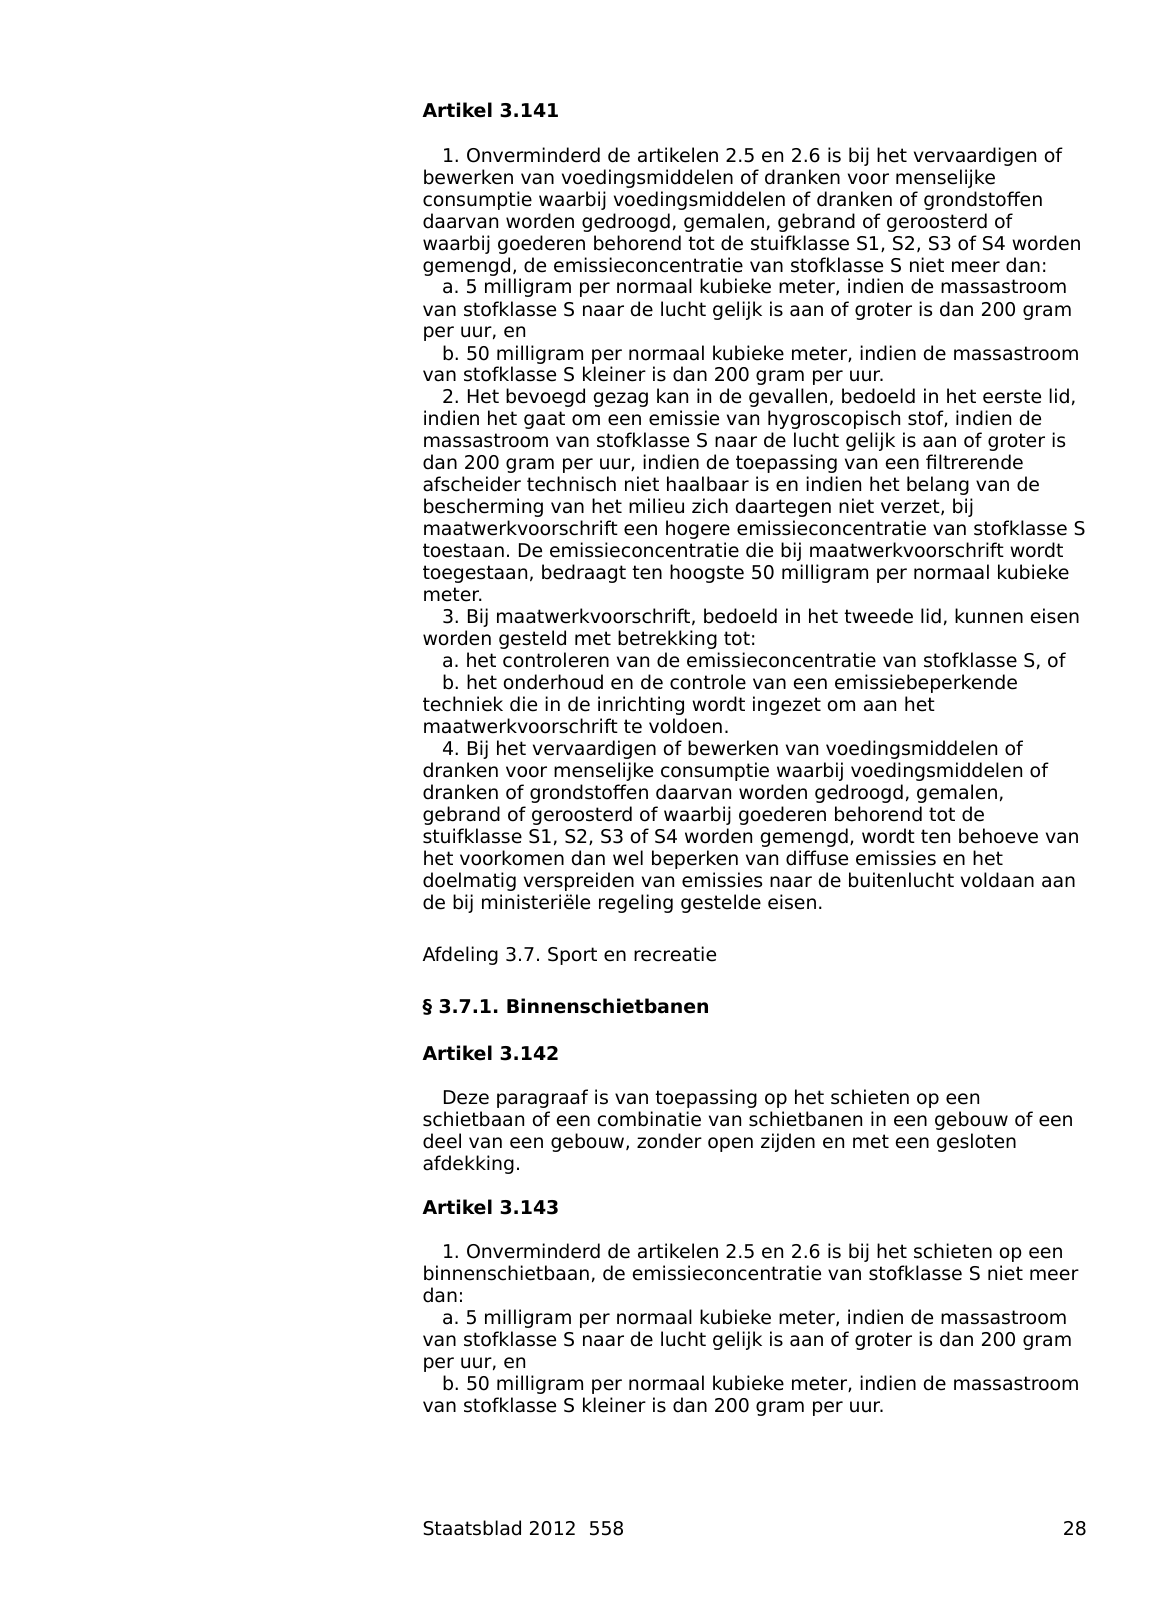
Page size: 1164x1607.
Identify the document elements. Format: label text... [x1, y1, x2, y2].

text b. 50 milligram per normaal kubieke meter, indien de massastroom van stofklasse S kleiner is dan 200 gram per uur. [422, 1373, 1087, 1417]
text 1. Onverminderd de artikelen 2.5 en 2.6 is bij het schieten op een binnenschietbaan, de emissieconcentratie van stofklasse S niet meer dan: [422, 1241, 1087, 1307]
text 4. Bij het vervaardigen of bewerken van voedingsmiddelen of dranken voor menselijke consumptie waarbij voedingsmiddelen of dranken of grondstoffen daarvan worden gedroogd, gemalen, gebrand of geroosterd of waarbij goederen behorend tot de stuifklasse S1, S2, S3 of S4 worden gemengd, wordt ten behoeve van het voorkomen dan wel beperken van diffuse emissies en het doelmatig verspreiden van emissies naar de buitenlucht voldaan aan de bij ministeriële regeling gestelde eisen. [422, 738, 1087, 914]
text 2. Het bevoegd gezag kan in de gevallen, bedoeld in het eerste lid, indien het gaat om een emissie van hygroscopisch stof, indien de massastroom van stofklasse S naar de lucht gelijk is aan of groter is dan 200 gram per uur, indien de toepassing van een filtrerende afscheider technisch niet haalbaar is en indien het belang van de bescherming van het milieu zich daartegen niet verzet, bij maatwerkvoorschrift een hogere emissieconcentratie van stofklasse S toestaan. De emissieconcentratie die bij maatwerkvoorschrift wordt toegestaan, bedraagt ten hoogste 50 milligram per normaal kubieke meter. [422, 386, 1087, 606]
text b. 50 milligram per normaal kubieke meter, indien de massastroom van stofklasse S kleiner is dan 200 gram per uur. [422, 342, 1087, 386]
text Deze paragraaf is van toepassing op het schieten op een schietbaan of een combinatie van schietbanen in een gebouw of een deel van een gebouw, zonder open zijden en met een gesloten afdekking. [422, 1087, 1087, 1175]
subtitle Artikel 3.142 [422, 1043, 1087, 1065]
text 1. Onverminderd de artikelen 2.5 en 2.6 is bij het vervaardigen of bewerken van voedingsmiddelen of dranken voor menselijke consumptie waarbij voedingsmiddelen of dranken of grondstoffen daarvan worden gedroogd, gemalen, gebrand of geroosterd of waarbij goederen behorend tot de stuifklasse S1, S2, S3 of S4 worden gemengd, de emissieconcentratie van stofklasse S niet meer dan: [422, 144, 1087, 276]
text 3. Bij maatwerkvoorschrift, bedoeld in het tweede lid, kunnen eisen worden gesteld met betrekking tot: [422, 606, 1087, 650]
subtitle Artikel 3.141 [422, 100, 1087, 122]
text a. 5 milligram per normaal kubieke meter, indien de massastroom van stofklasse S naar de lucht gelijk is aan of groter is dan 200 gram per uur, en [422, 1307, 1087, 1373]
subtitle Artikel 3.143 [422, 1197, 1087, 1219]
subtitle § 3.7.1. Binnenschietbanen [422, 996, 1087, 1018]
text a. het controleren van de emissieconcentratie van stofklasse S, of [422, 650, 1087, 672]
text b. het onderhoud en de controle van een emissiebeperkende techniek die in de inrichting wordt ingezet om aan het maatwerkvoorschrift te voldoen. [422, 672, 1087, 738]
subtitle Afdeling 3.7. Sport en recreatie [422, 944, 1087, 966]
text a. 5 milligram per normaal kubieke meter, indien de massastroom van stofklasse S naar de lucht gelijk is aan of groter is dan 200 gram per uur, en [422, 276, 1087, 342]
